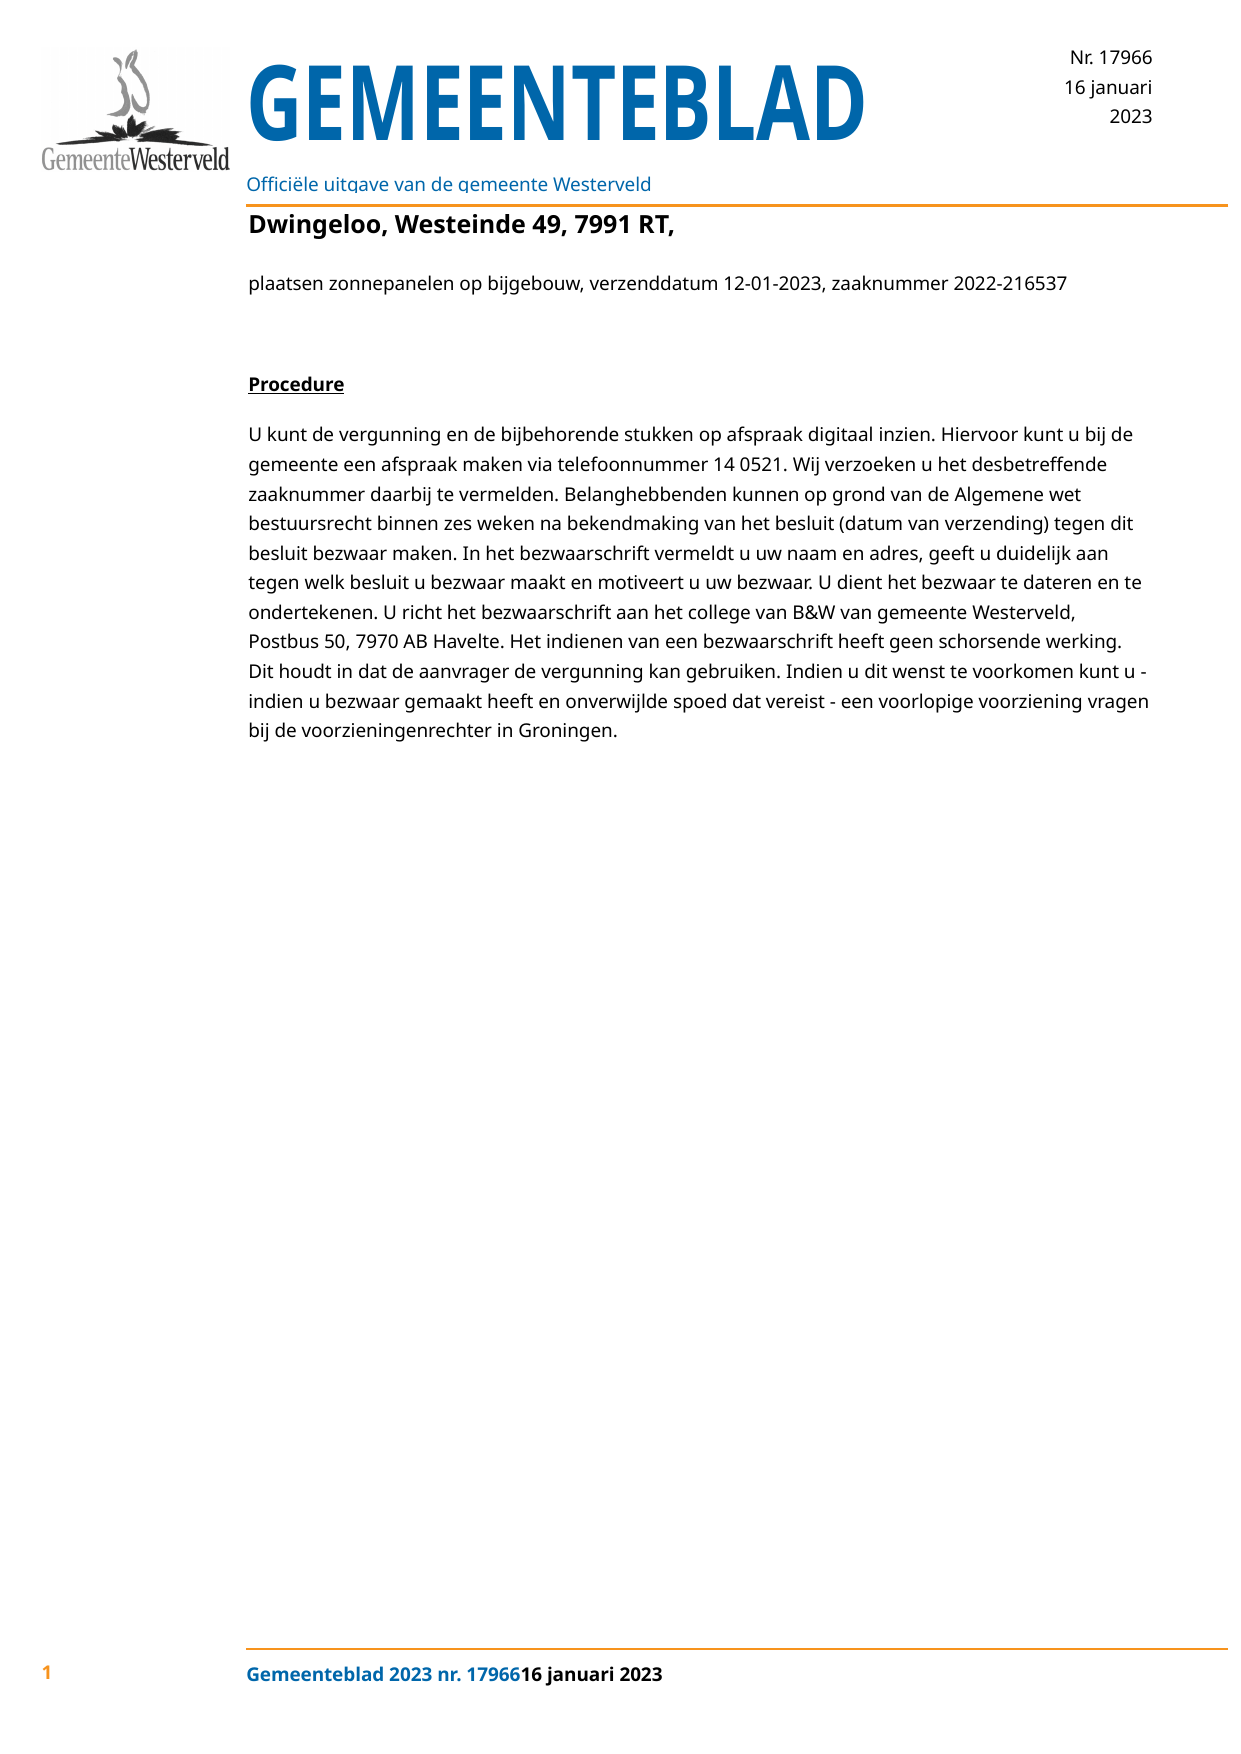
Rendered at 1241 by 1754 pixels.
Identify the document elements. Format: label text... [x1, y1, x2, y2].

text plaatsen zonnepanelen op bijgebouw, verzenddatum 12-01-2023, zaaknummer 2022-216537 [248, 270, 1152, 296]
picture [41, 47, 231, 172]
text Dwingeloo, Westeinde 49, 7991 RT, [248, 207, 1152, 241]
text U kunt de vergunning en de bijbehorende stukken op afspraak digitaal inzien. Hiervoor kunt u bij de gemeente een afspraak maken via telefoonnummer 14 0521. Wij verzoeken u het desbetreffende zaaknummer daarbij te vermelden. Belanghebbenden kunnen op grond van de Algemene wet bestuursrecht binnen zes weken na bekendmaking van het besluit (datum van verzending) tegen dit besluit bezwaar maken. In het bezwaarschrift vermeldt u uw naam en adres, geeft u duidelijk aan tegen welk besluit u bezwaar maakt en motiveert u uw bezwaar. U dient het bezwaar te dateren en te ondertekenen. U richt het bezwaarschrift aan het college van B&W van gemeente Westerveld, Postbus 50, 7970 AB Havelte. Het indienen van een bezwaarschrift heeft geen schorsende werking. Dit houdt in dat de aanvrager de vergunning kan gebruiken. Indien u dit wenst te voorkomen kunt u - indien u bezwaar gemaakt heeft en onverwijlde spoed dat vereist - een voorlopige voorziening vragen bij de voorzieningenrechter in Groningen. [248, 422, 1152, 743]
text Procedure [248, 371, 1152, 397]
